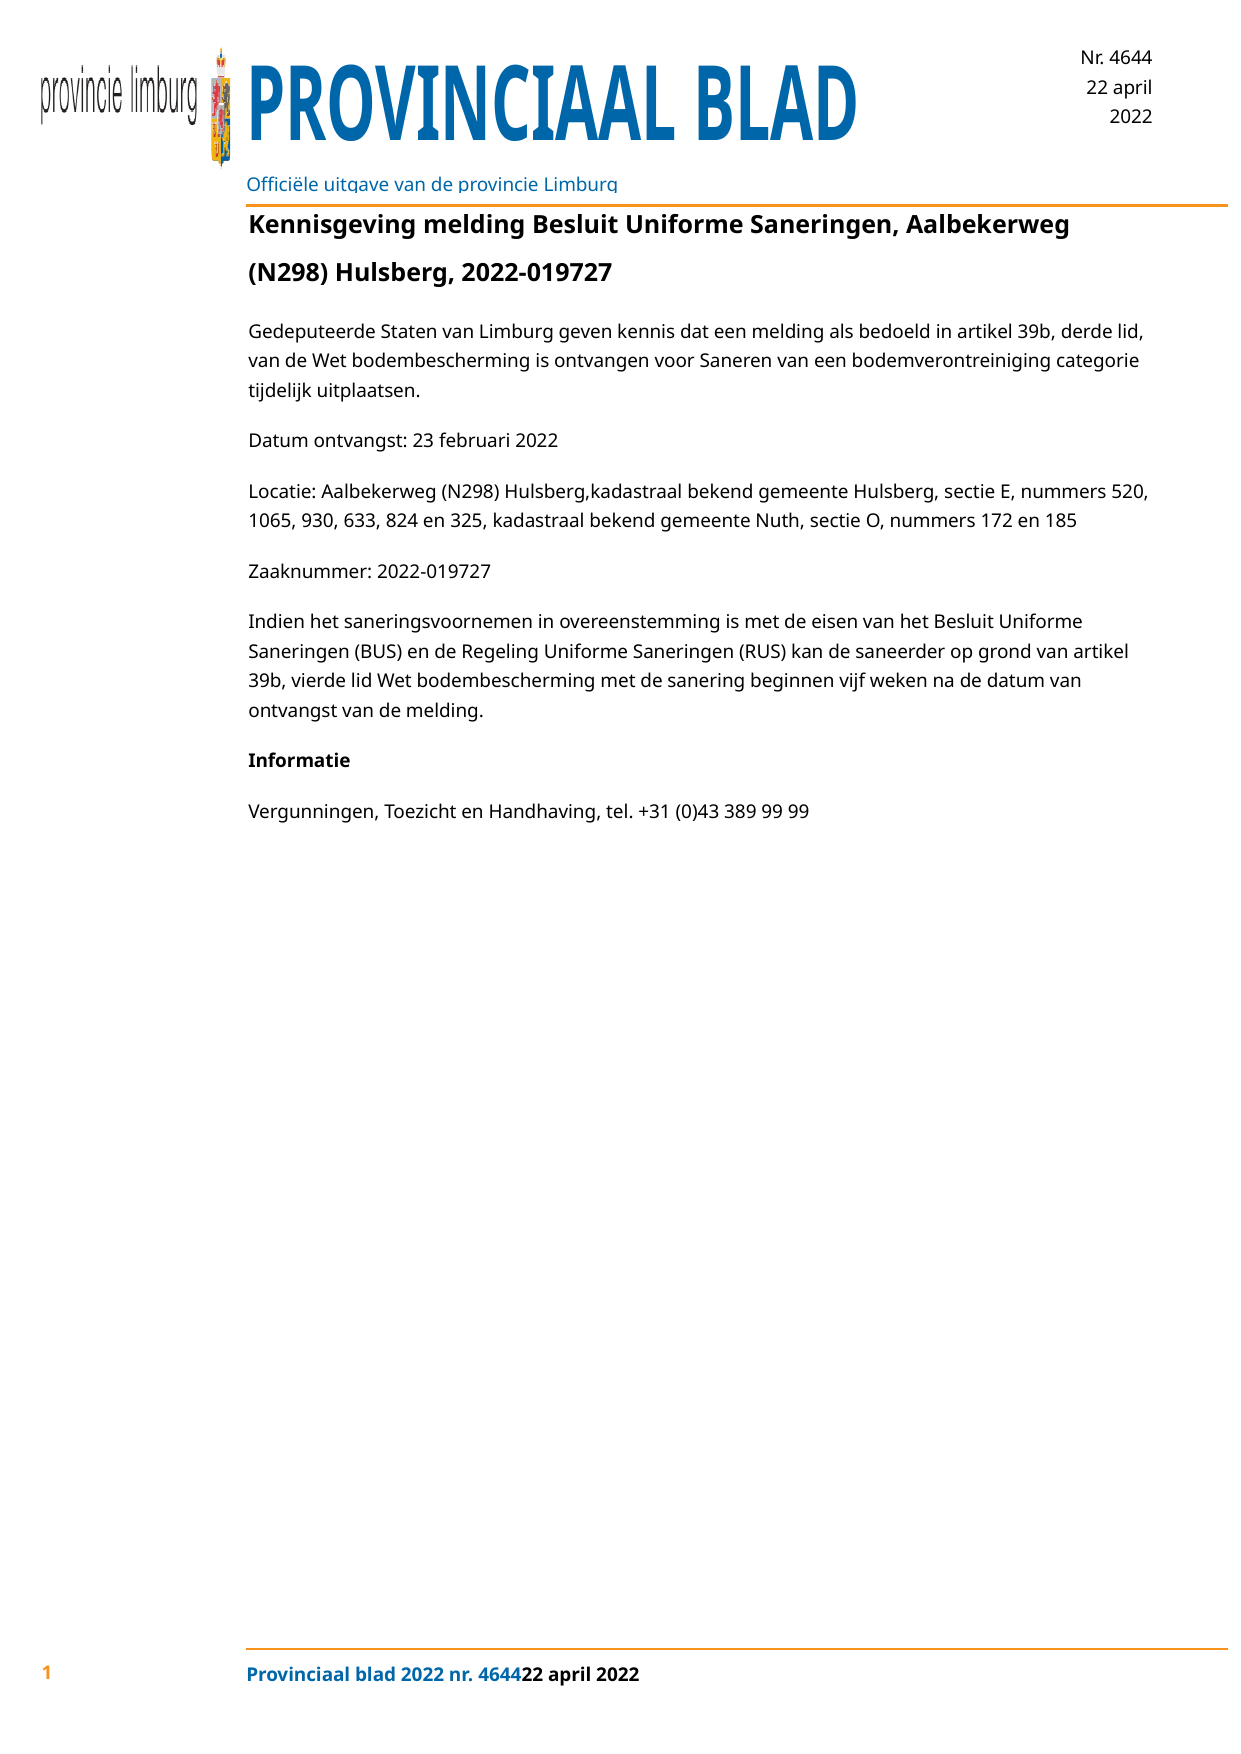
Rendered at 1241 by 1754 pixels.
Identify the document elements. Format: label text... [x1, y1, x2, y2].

text Gedeputeerde Staten van Limburg geven kennis dat een melding als bedoeld in artikel 39b, derde lid, van de Wet bodembescherming is ontvangen voor Saneren van een bodemverontreiniging categorie tijdelijk uitplaatsen. [248, 318, 1152, 403]
picture [41, 47, 231, 172]
text Datum ontvangst: 23 februari 2022 [248, 427, 1152, 453]
text Kennisgeving melding Besluit Uniforme Saneringen, Aalbekerweg (N298) Hulsberg, 2022-019727 [248, 207, 1152, 288]
text Vergunningen, Toezicht en Handhaving, tel. +31 (0)43 389 99 99 [248, 798, 1152, 824]
text Informatie [248, 747, 1152, 773]
text Indien het saneringsvoornemen in overeenstemming is met de eisen van het Besluit Uniforme Saneringen (BUS) en de Regeling Uniforme Saneringen (RUS) kan de saneerder op grond van artikel 39b, vierde lid Wet bodembescherming met de sanering beginnen vijf weken na de datum van ontvangst van de melding. [248, 608, 1152, 723]
text Locatie: Aalbekerweg (N298) Hulsberg,kadastraal bekend gemeente Hulsberg, sectie E, nummers 520, 1065, 930, 633, 824 en 325, kadastraal bekend gemeente Nuth, sectie O, nummers 172 en 185 [248, 478, 1152, 533]
text Zaaknummer: 2022-019727 [248, 558, 1152, 584]
